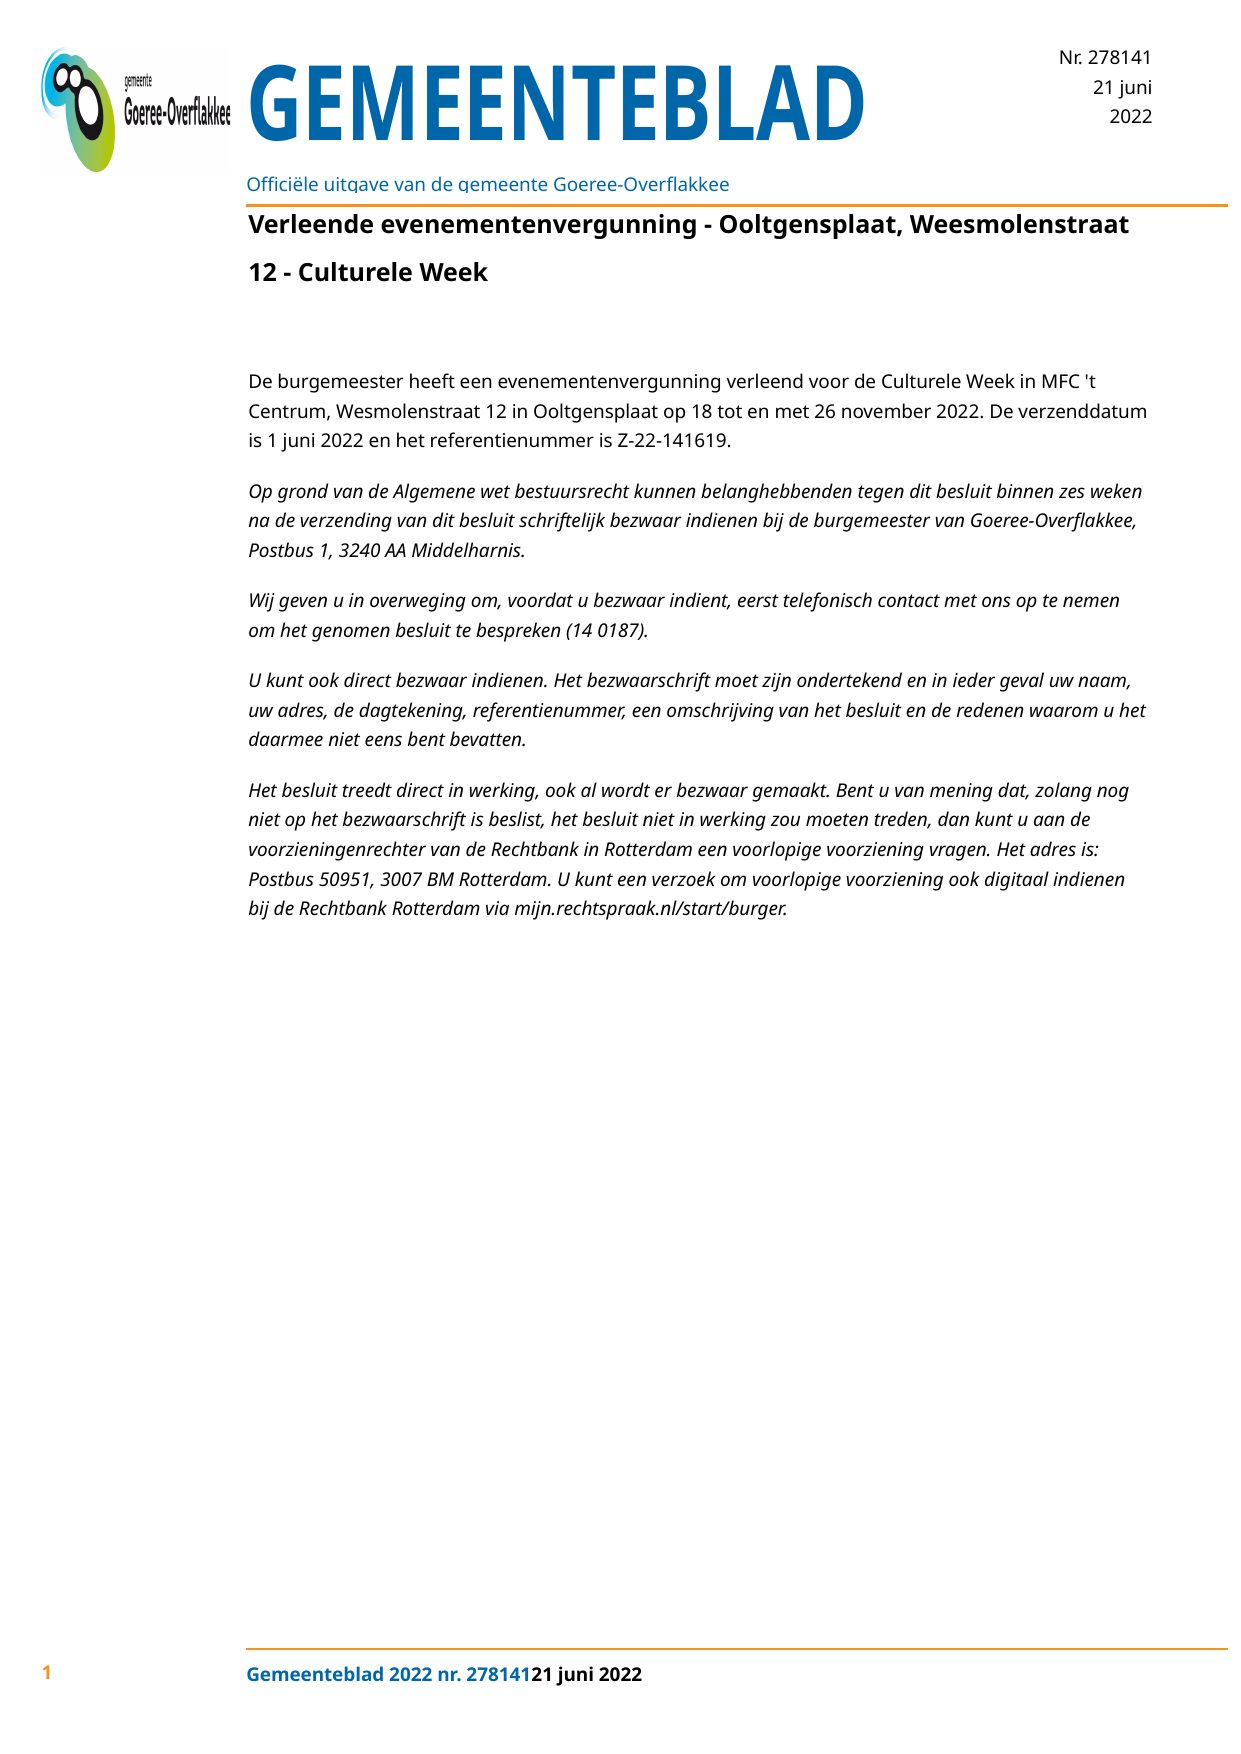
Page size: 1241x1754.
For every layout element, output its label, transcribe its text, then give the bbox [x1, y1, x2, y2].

text Wij geven u in overweging om, voordat u bezwaar indient, eerst telefonisch contact met ons op te nemen om het genomen besluit te bespreken (14 0187). [248, 587, 1152, 643]
text Verleende evenementenvergunning - Ooltgensplaat, Weesmolenstraat 12 - Culturele Week [248, 207, 1152, 288]
text Op grond van de Algemene wet bestuursrecht kunnen belanghebbenden tegen dit besluit binnen zes weken na de verzending van dit besluit schriftelijk bezwaar indienen bij de burgemeester van Goeree-Overflakkee, Postbus 1, 3240 AA Middelharnis. [248, 478, 1152, 563]
text U kunt ook direct bezwaar indienen. Het bezwaarschrift moet zijn ondertekend en in ieder geval uw naam, uw adres, de dagtekening, referentienummer, een omschrijving van het besluit en de redenen waarom u het daarmee niet eens bent bevatten. [248, 667, 1152, 752]
picture [41, 47, 231, 172]
text De burgemeester heeft een evenementenvergunning verleend voor de Culturele Week in MFC 't Centrum, Wesmolenstraat 12 in Ooltgensplaat op 18 tot en met 26 november 2022. De verzenddatum is 1 juni 2022 en het referentienummer is Z-22-141619. [248, 368, 1152, 453]
text Het besluit treedt direct in werking, ook al wordt er bezwaar gemaakt. Bent u van mening dat, zolang nog niet op het bezwaarschrift is beslist, het besluit niet in werking zou moeten treden, dan kunt u aan de voorzieningenrechter van de Rechtbank in Rotterdam een voorlopige voorziening vragen. Het adres is: Postbus 50951, 3007 BM Rotterdam. U kunt een verzoek om voorlopige voorziening ook digitaal indienen bij de Rechtbank Rotterdam via mijn.rechtspraak.nl/start/burger. [248, 777, 1152, 921]
